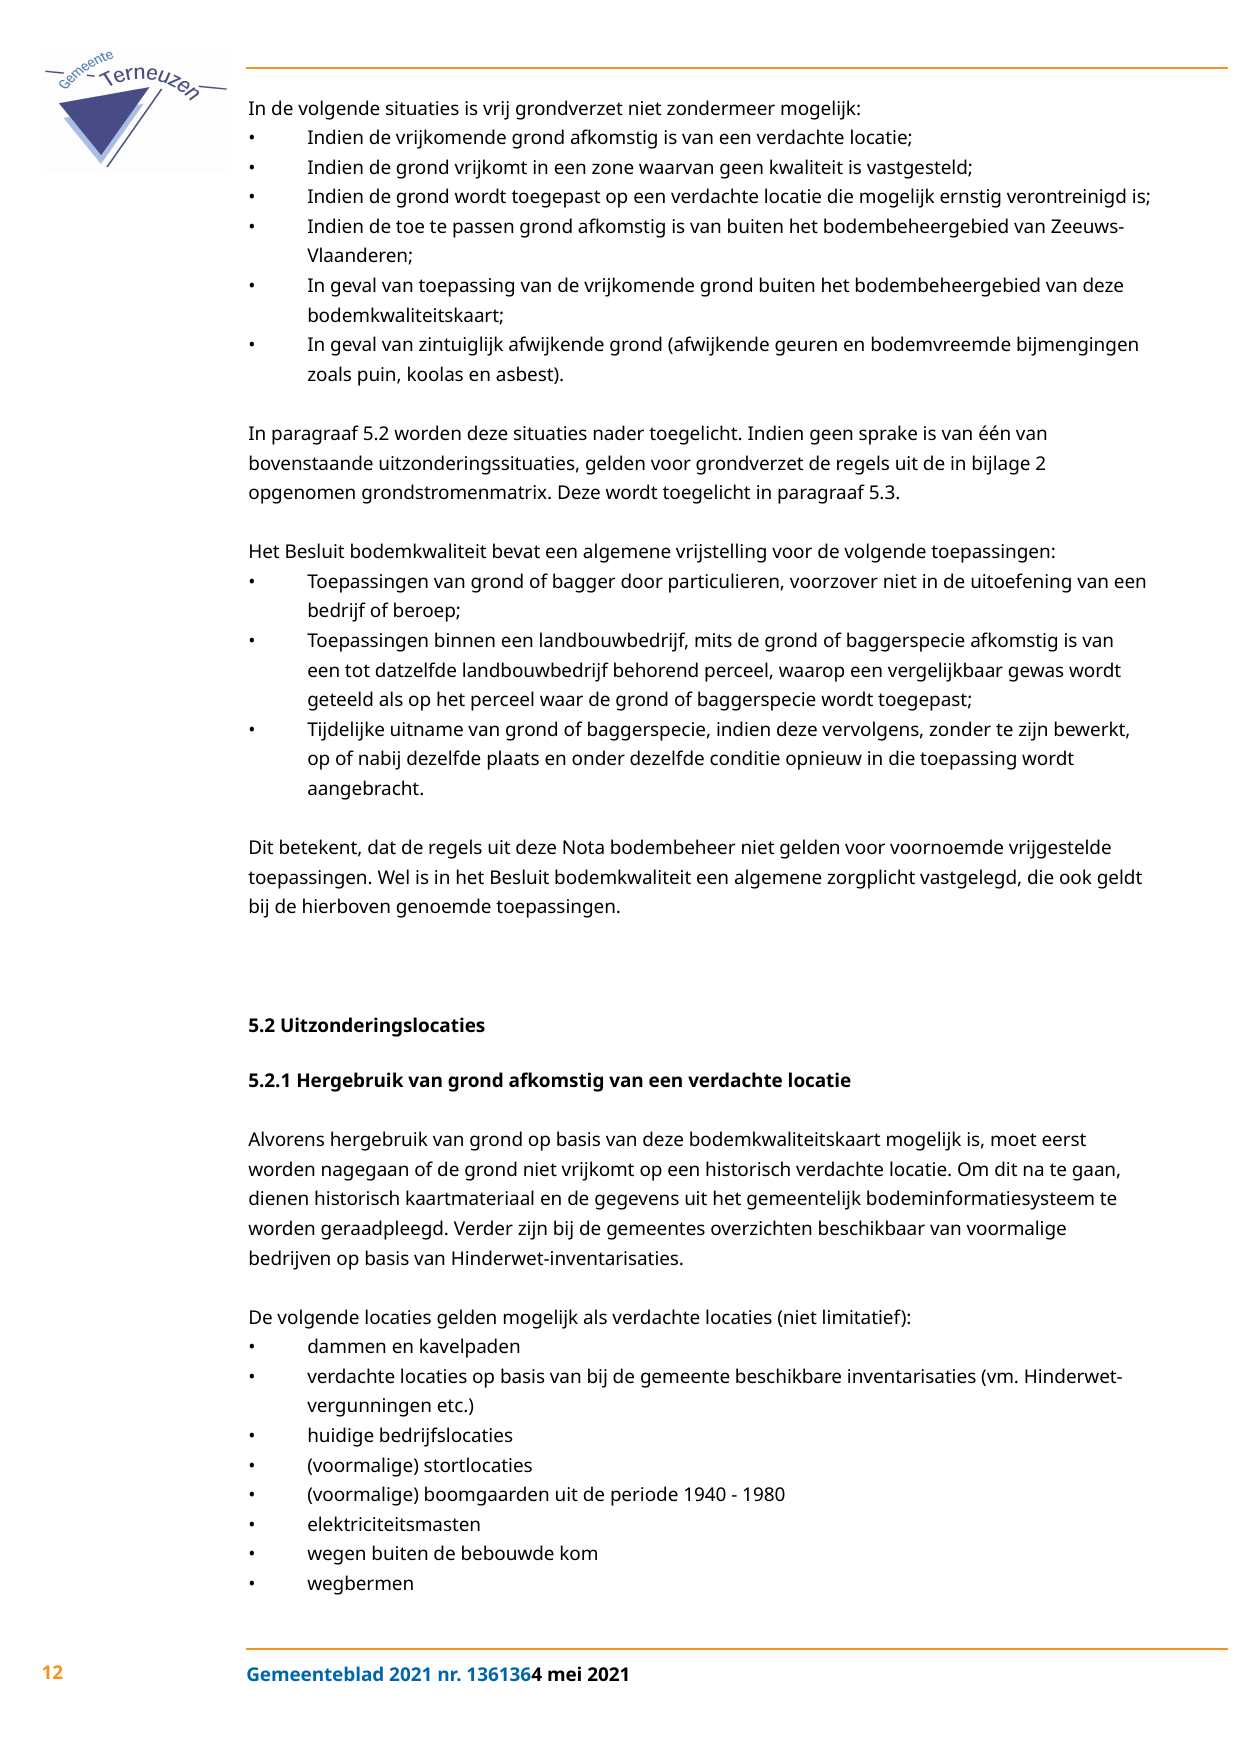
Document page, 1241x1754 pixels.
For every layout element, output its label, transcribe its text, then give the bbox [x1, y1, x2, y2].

text 5.2 Uitzonderingslocaties [248, 1012, 1152, 1038]
list Indien de vrijkomende grond afkomstig is van een verdachte locatie; [248, 124, 1152, 150]
list (voormalige) stortlocaties [248, 1452, 1152, 1477]
list Indien de grond vrijkomt in een zone waarvan geen kwaliteit is vastgesteld; [248, 154, 1152, 180]
list dammen en kavelpaden [248, 1333, 1152, 1359]
text In de volgende situaties is vrij grondverzet niet zondermeer mogelijk: [248, 95, 1152, 121]
list Toepassingen binnen een landbouwbedrijf, mits de grond of baggerspecie afkomstig is van een tot datzelfde landbouwbedrijf behorend perceel, waarop een vergelijkbaar gewas wordt geteeld als op het perceel waar de grond of baggerspecie wordt toegepast; [248, 627, 1152, 712]
text 5.2.1 Hergebruik van grond afkomstig van een verdachte locatie [248, 1067, 1152, 1093]
list (voormalige) boomgaarden uit de periode 1940 - 1980 [248, 1481, 1152, 1507]
text Dit betekent, dat de regels uit deze Nota bodembeheer niet gelden voor voornoemde vrijgestelde toepassingen. Wel is in het Besluit bodemkwaliteit een algemene zorgplicht vastgelegd, die ook geldt bij de hierboven genoemde toepassingen. [248, 834, 1152, 919]
list wegbermen [248, 1570, 1152, 1596]
list Indien de grond wordt toegepast op een verdachte locatie die mogelijk ernstig verontreinigd is; [248, 183, 1152, 209]
text Alvorens hergebruik van grond op basis van deze bodemkwaliteitskaart mogelijk is, moet eerst worden nagegaan of de grond niet vrijkomt op een historisch verdachte locatie. Om dit na te gaan, dienen historisch kaartmateriaal en de gegevens uit het gemeentelijk bodeminformatiesysteem te worden geraadpleegd. Verder zijn bij de gemeentes overzichten beschikbaar van voormalige bedrijven op basis van Hinderwet-inventarisaties. [248, 1126, 1152, 1270]
list Indien de toe te passen grond afkomstig is van buiten het bodembeheergebied van Zeeuws-Vlaanderen; [248, 213, 1152, 268]
list wegen buiten de bebouwde kom [248, 1541, 1152, 1566]
text Het Besluit bodemkwaliteit bevat een algemene vrijstelling voor de volgende toepassingen: [248, 538, 1152, 564]
text In paragraaf 5.2 worden deze situaties nader toegelicht. Indien geen sprake is van één van bovenstaande uitzonderingssituaties, gelden voor grondverzet de regels uit de in bijlage 2 opgenomen grondstromenmatrix. Deze wordt toegelicht in paragraaf 5.3. [248, 420, 1152, 505]
list Toepassingen van grond of bagger door particulieren, voorzover niet in de uitoefening van een bedrijf of beroep; [248, 568, 1152, 623]
picture [41, 47, 231, 172]
list huidige bedrijfslocaties [248, 1422, 1152, 1448]
list Tijdelijke uitname van grond of baggerspecie, indien deze vervolgens, zonder te zijn bewerkt, op of nabij dezelfde plaats en onder dezelfde conditie opnieuw in die toepassing wordt aangebracht. [248, 716, 1152, 801]
list In geval van toepassing van de vrijkomende grond buiten het bodembeheergebied van deze bodemkwaliteitskaart; [248, 272, 1152, 328]
list elektriciteitsmasten [248, 1511, 1152, 1537]
list In geval van zintuiglijk afwijkende grond (afwijkende geuren en bodemvreemde bijmengingen zoals puin, koolas en asbest). [248, 331, 1152, 387]
text De volgende locaties gelden mogelijk als verdachte locaties (niet limitatief): [248, 1304, 1152, 1329]
list verdachte locaties op basis van bij de gemeente beschikbare inventarisaties (vm. Hinderwet-vergunningen etc.) [248, 1363, 1152, 1418]
